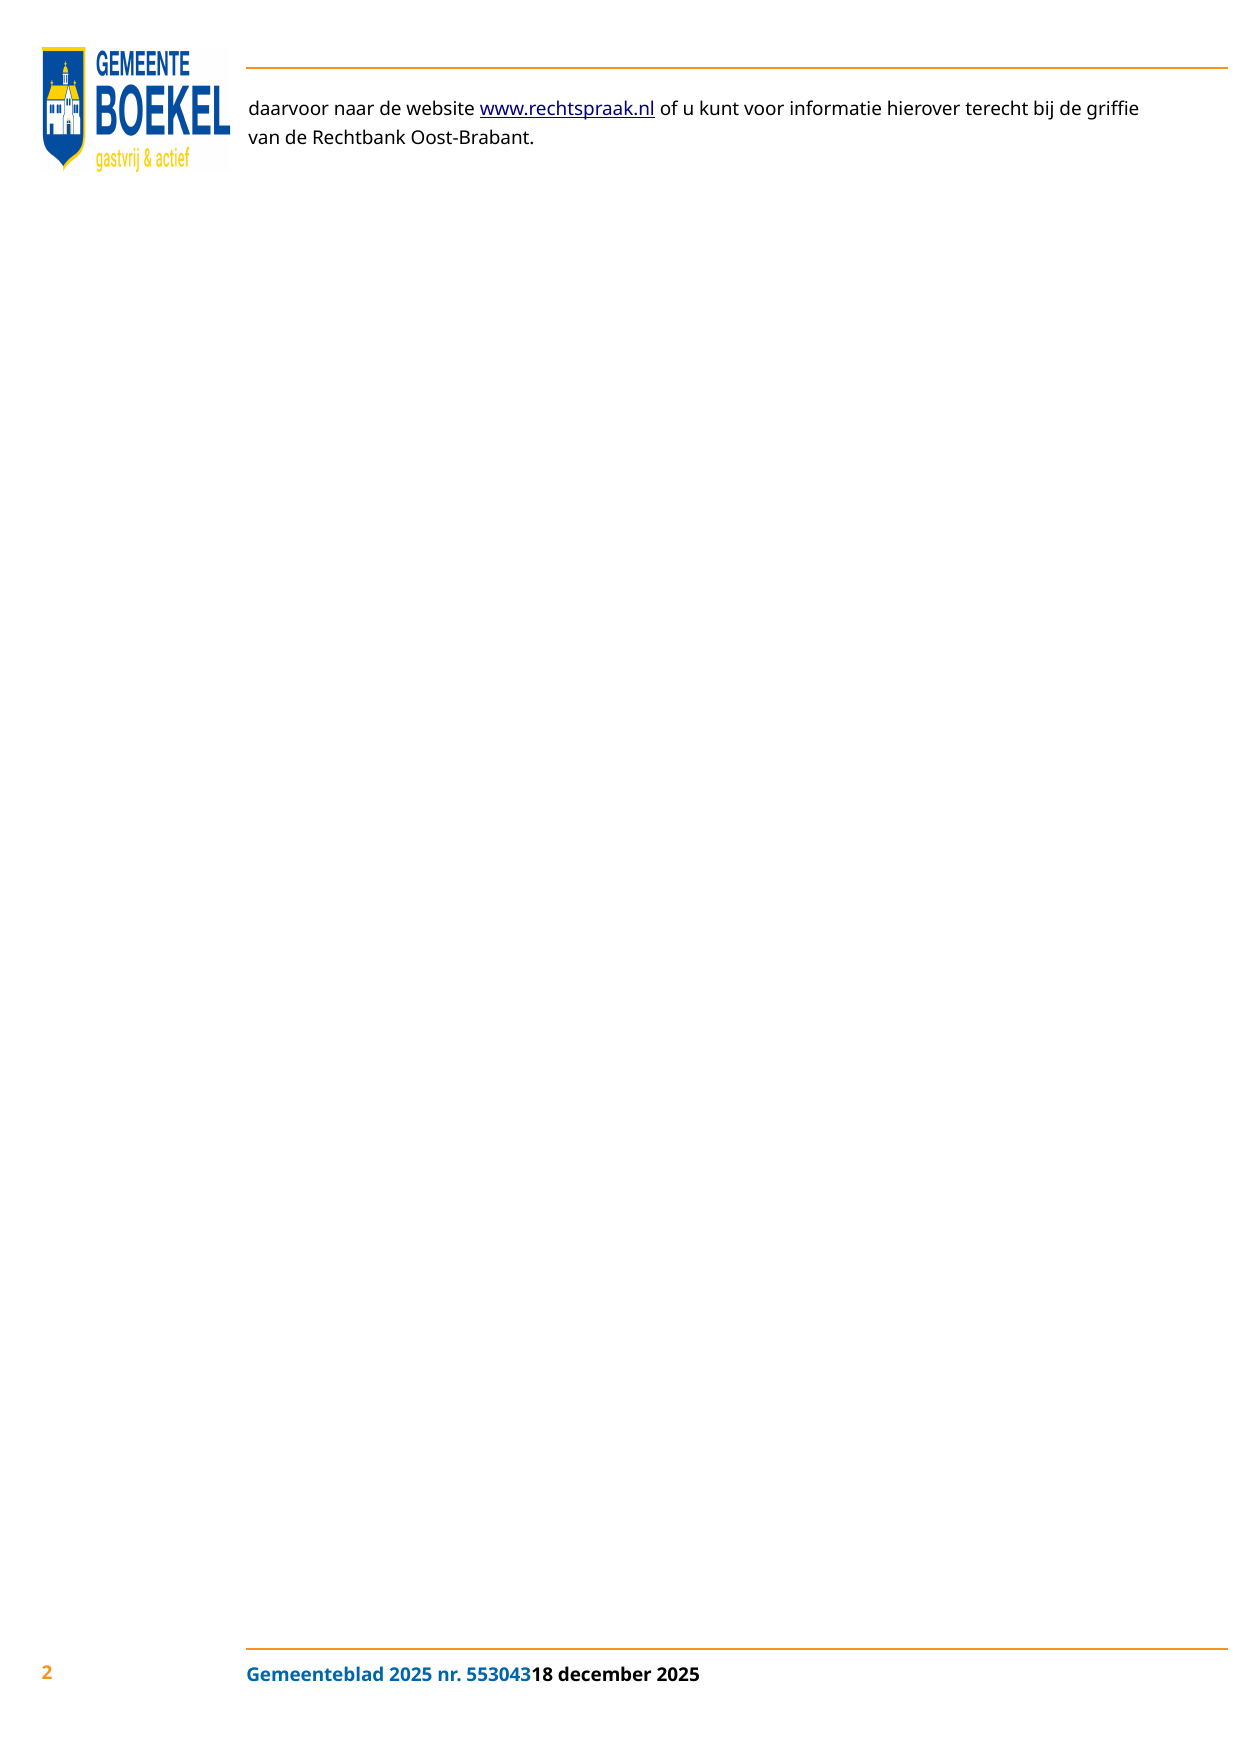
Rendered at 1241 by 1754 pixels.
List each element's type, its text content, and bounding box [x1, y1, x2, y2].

text daarvoor naar de website www.rechtspraak.nl of u kunt voor informatie hierover terecht bij de griffie van de Rechtbank Oost-Brabant. [248, 95, 1152, 150]
picture [41, 47, 231, 172]
